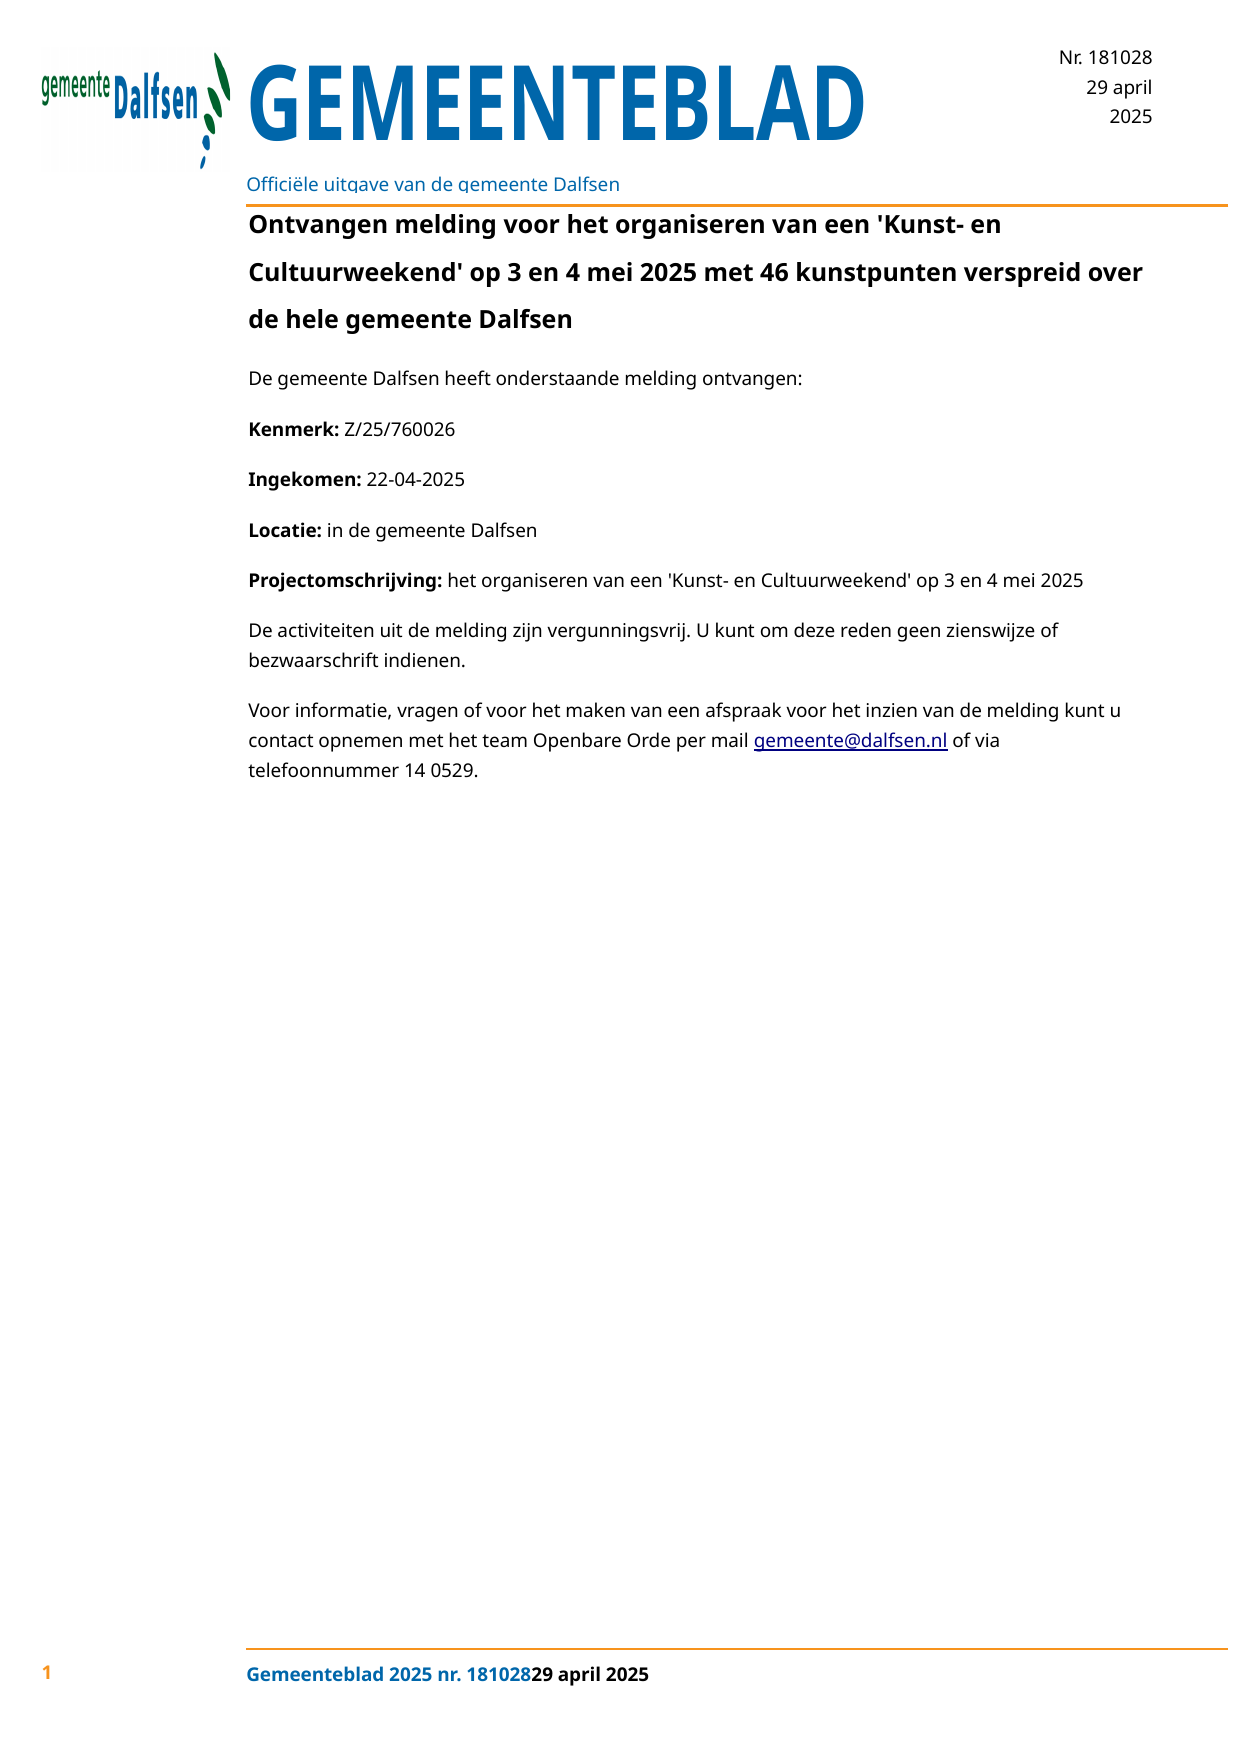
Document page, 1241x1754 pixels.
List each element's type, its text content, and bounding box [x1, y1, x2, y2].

text Ingekomen: 22-04-2025 [248, 466, 1152, 492]
text Locatie: in de gemeente Dalfsen [248, 517, 1152, 542]
text Ontvangen melding voor het organiseren van een 'Kunst- en Cultuurweekend' op 3 en 4 mei 2025 met 46 kunstpunten verspreid over de hele gemeente Dalfsen [248, 207, 1152, 336]
picture [41, 47, 231, 172]
text Projectomschrijving: het organiseren van een 'Kunst- en Cultuurweekend' op 3 en 4 mei 2025 [248, 567, 1152, 593]
text Voor informatie, vragen of voor het maken van een afspraak voor het inzien van de melding kunt u contact opnemen met het team Openbare Orde per mail gemeente@dalfsen.nl of via telefoonnummer 14 0529. [248, 698, 1152, 782]
text Kenmerk: Z/25/760026 [248, 416, 1152, 442]
text De gemeente Dalfsen heeft onderstaande melding ontvangen: [248, 366, 1152, 391]
text De activiteiten uit de melding zijn vergunningsvrij. U kunt om deze reden geen zienswijze of bezwaarschrift indienen. [248, 618, 1152, 673]
